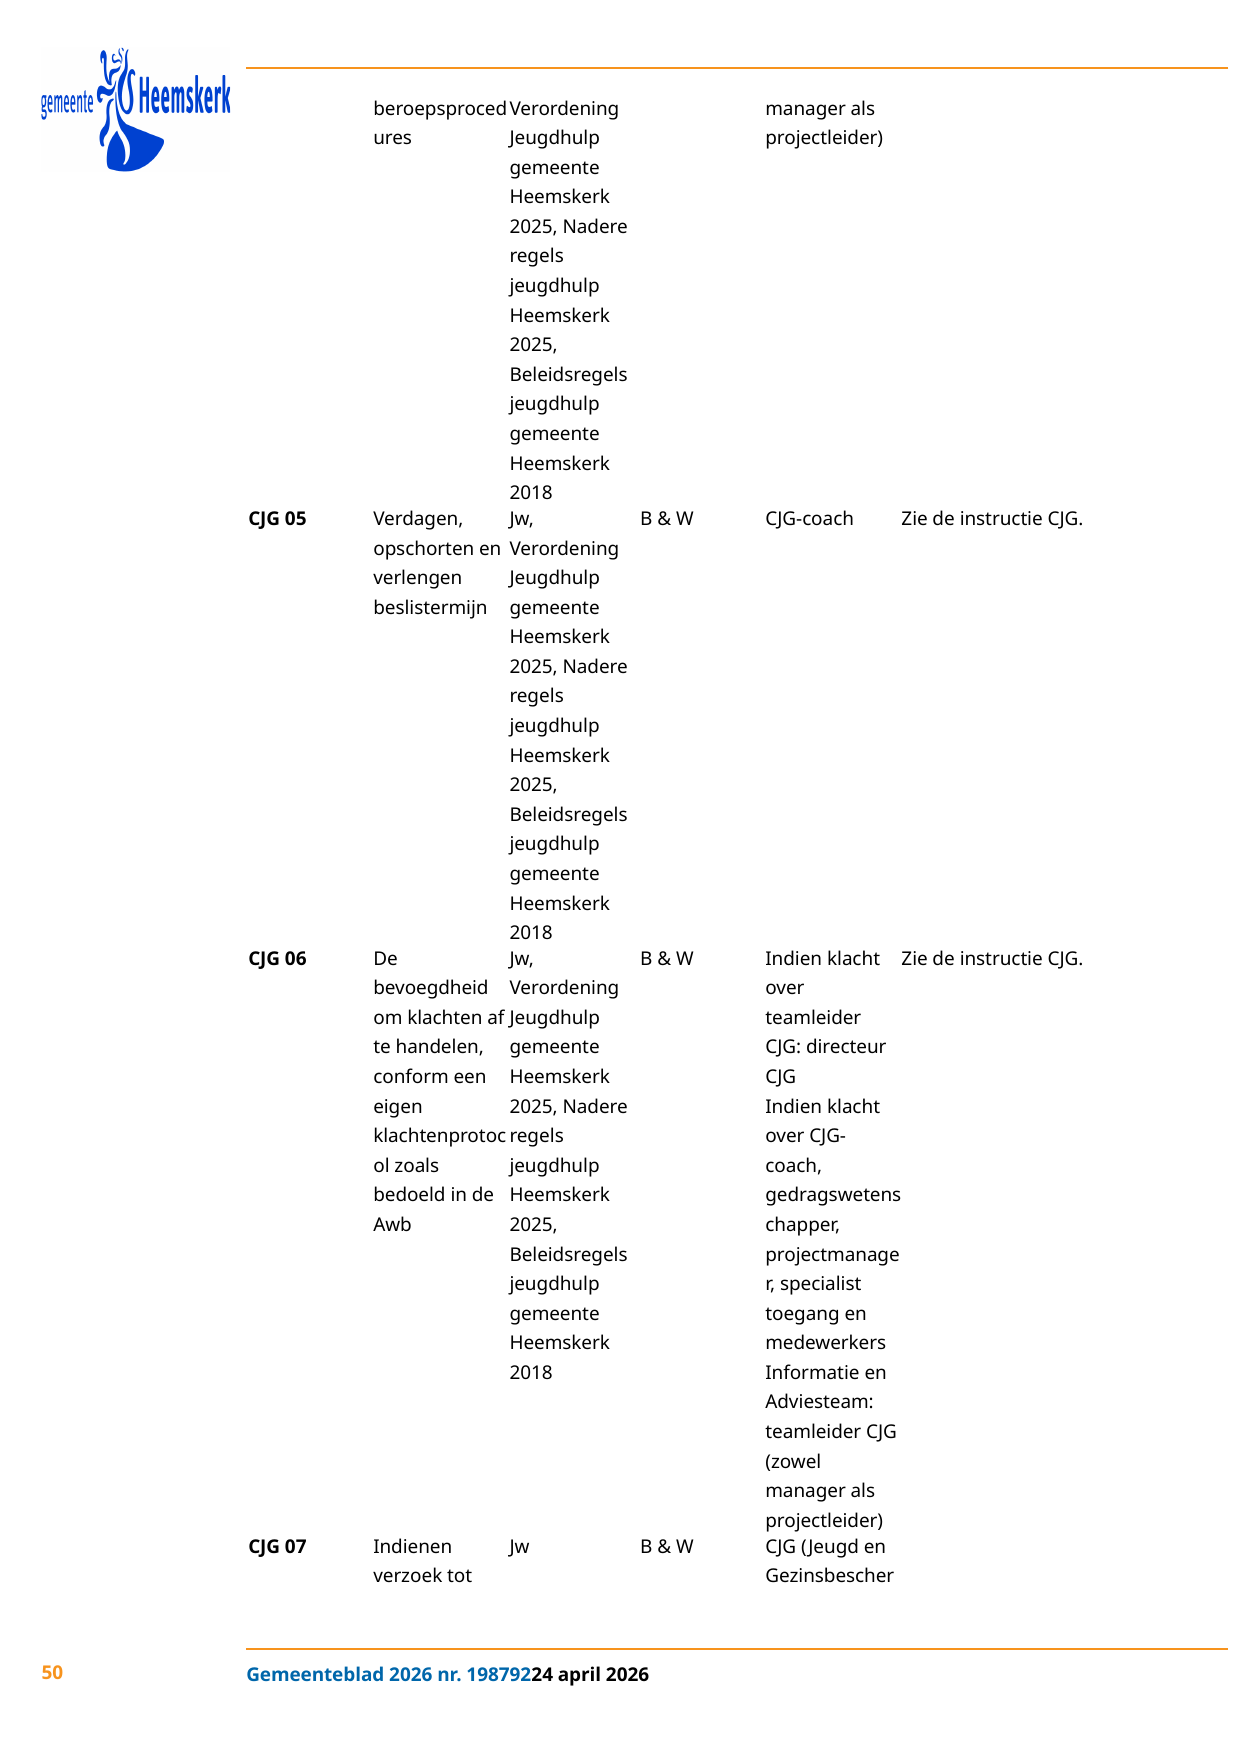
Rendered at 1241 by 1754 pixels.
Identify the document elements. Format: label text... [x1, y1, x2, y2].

table_cell [901, 95, 1152, 505]
table_cell Jw, Verordening Jeugdhulp gemeente Heemskerk 2025, Nadere regels jeugdhulp Heemskerk 2025, Beleidsregels jeugdhulp gemeente Heemskerk 2018 [509, 505, 640, 945]
table_cell CJG-coach [765, 505, 901, 945]
table_cell Indien klacht over teamleider CJG: directeur CJG Indien klacht over CJG-coach, gedragswetenschapper, projectmanager, specialist toegang en medewerkers Informatie en Adviesteam: teamleider CJG (zowel manager als projectleider) [765, 945, 901, 1533]
table_cell [640, 95, 765, 505]
table_cell [248, 95, 373, 505]
table_cell Indienen verzoek tot [373, 1533, 509, 1588]
table_cell B & W [640, 1533, 765, 1588]
table_cell manager als projectleider) [765, 95, 901, 505]
table_cell CJG 07 [248, 1533, 373, 1588]
table_cell [901, 1533, 1152, 1588]
table_cell Zie de instructie CJG. [901, 505, 1152, 945]
table_cell Jw [509, 1533, 640, 1588]
table_cell Zie de instructie CJG. [901, 945, 1152, 1533]
table_cell De bevoegdheid om klachten af te handelen, conform een eigen klachtenprotocol zoals bedoeld in de Awb [373, 945, 509, 1533]
table_cell B & W [640, 505, 765, 945]
table_cell Verdagen, opschorten en verlengen beslistermijn [373, 505, 509, 945]
table_cell B & W [640, 945, 765, 1533]
table_cell CJG 05 [248, 505, 373, 945]
table_cell CJG 06 [248, 945, 373, 1533]
table_cell CJG (Jeugd en Gezinsbescher [765, 1533, 901, 1588]
table_cell Verordening Jeugdhulp gemeente Heemskerk 2025, Nadere regels jeugdhulp Heemskerk 2025, Beleidsregels jeugdhulp gemeente Heemskerk 2018 [509, 95, 640, 505]
picture [41, 47, 231, 172]
table_cell Jw, Verordening Jeugdhulp gemeente Heemskerk 2025, Nadere regels jeugdhulp Heemskerk 2025, Beleidsregels jeugdhulp gemeente Heemskerk 2018 [509, 945, 640, 1533]
table_cell beroepsprocedures [373, 95, 509, 505]
